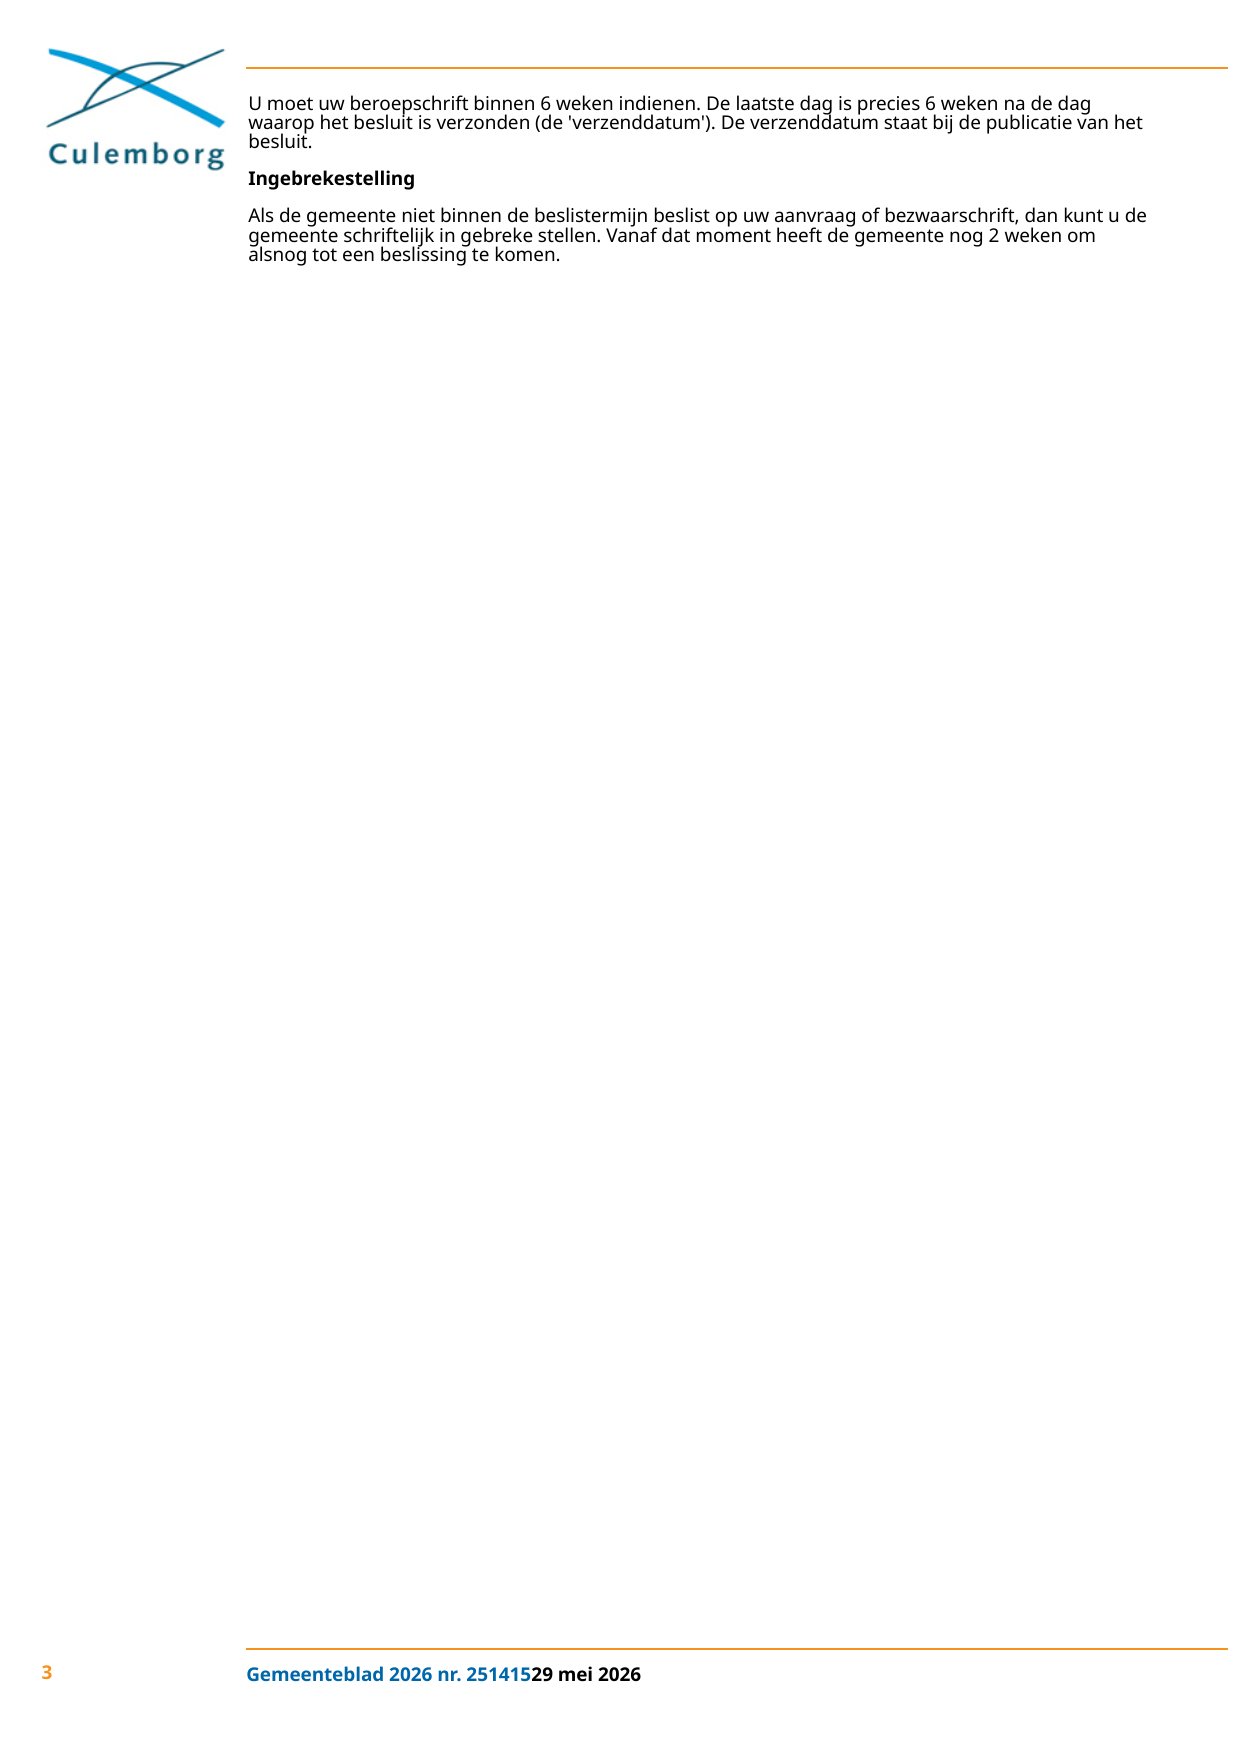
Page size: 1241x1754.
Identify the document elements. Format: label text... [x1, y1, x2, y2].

picture [41, 47, 231, 172]
text Ingebrekestelling [248, 170, 1152, 189]
text U moet uw beroepschrift binnen 6 weken indienen. De laatste dag is precies 6 weken na de dag waarop het besluit is verzonden (de 'verzenddatum'). De verzenddatum staat bij de publicatie van het besluit. [248, 95, 1152, 153]
text Als de gemeente niet binnen de beslistermijn beslist op uw aanvraag of bezwaarschrift, dan kunt u de gemeente schriftelijk in gebreke stellen. Vanaf dat moment heeft de gemeente nog 2 weken om alsnog tot een beslissing te komen. [248, 207, 1152, 265]
